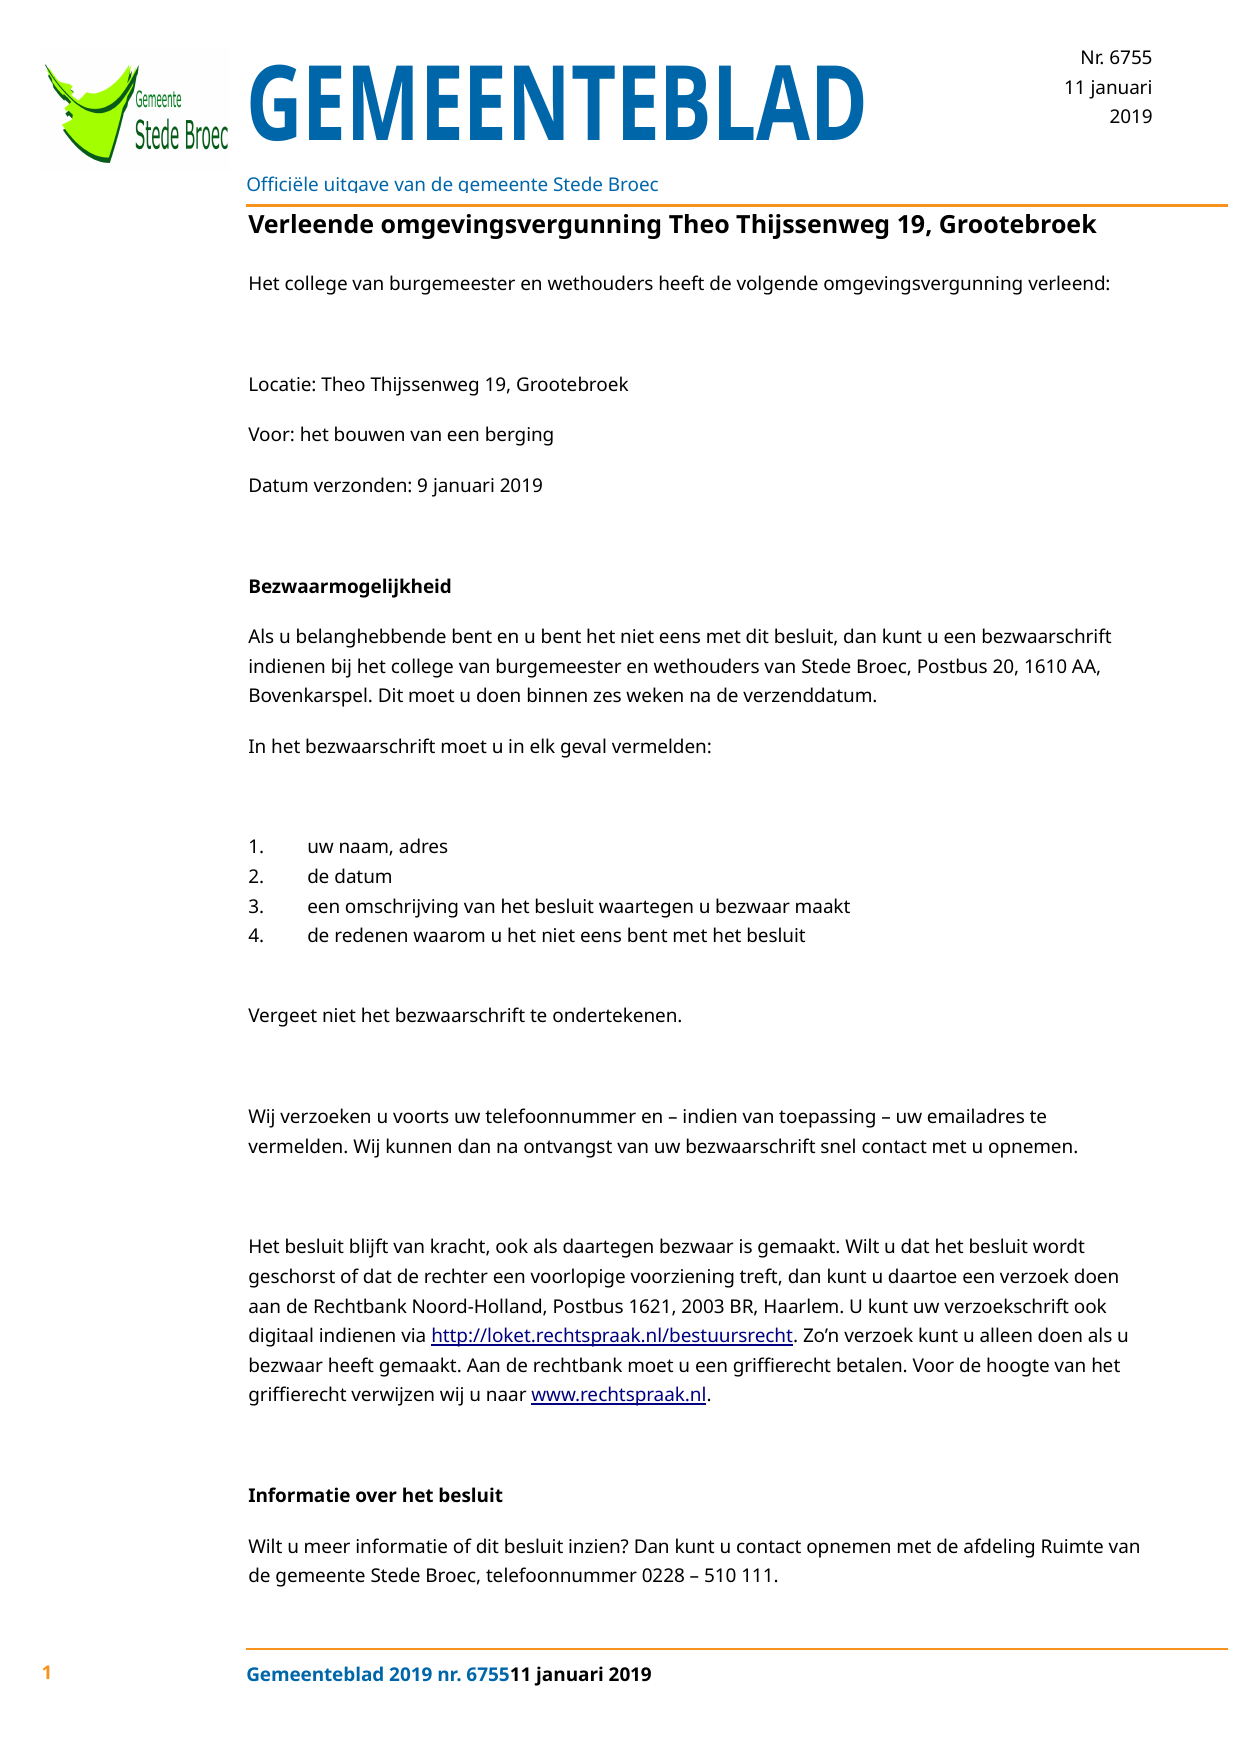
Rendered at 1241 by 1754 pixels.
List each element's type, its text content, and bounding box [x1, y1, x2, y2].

text Verleende omgevingsvergunning Theo Thijssenweg 19, Grootebroek [248, 207, 1152, 241]
text Voor: het bouwen van een berging [248, 422, 1152, 447]
picture [41, 47, 231, 172]
list de datum [248, 863, 1152, 889]
list uw naam, adres [248, 834, 1152, 859]
list een omschrijving van het besluit waartegen u bezwaar maakt [248, 893, 1152, 918]
text Het college van burgemeester en wethouders heeft de volgende omgevingsvergunning verleend: [248, 270, 1152, 296]
list de redenen waarom u het niet eens bent met het besluit [248, 922, 1152, 948]
text In het bezwaarschrift moet u in elk geval vermelden: [248, 733, 1152, 758]
text Bezwaarmogelijkheid [248, 573, 1152, 598]
text Vergeet niet het bezwaarschrift te ondertekenen. [248, 1002, 1152, 1028]
text Informatie over het besluit [248, 1482, 1152, 1508]
text Het besluit blijft van kracht, ook als daartegen bezwaar is gemaakt. Wilt u dat het besluit wordt geschorst of dat de rechter een voorlopige voorziening treft, dan kunt u daartoe een verzoek doen aan de Rechtbank Noord-Holland, Postbus 1621, 2003 BR, Haarlem. U kunt uw verzoekschrift ook digitaal indienen via http://loket.rechtspraak.nl/bestuursrecht. Zo’n verzoek kunt u alleen doen als u bezwaar heeft gemaakt. Aan de rechtbank moet u een griffierecht betalen. Voor de hoogte van het griffierecht verwijzen wij u naar www.rechtspraak.nl. [248, 1234, 1152, 1407]
text Locatie: Theo Thijssenweg 19, Grootebroek [248, 371, 1152, 397]
text Als u belanghebbende bent en u bent het niet eens met dit besluit, dan kunt u een bezwaarschrift indienen bij het college van burgemeester en wethouders van Stede Broec, Postbus 20, 1610 AA, Bovenkarspel. Dit moet u doen binnen zes weken na de verzenddatum. [248, 623, 1152, 708]
text Wij verzoeken u voorts uw telefoonnummer en – indien van toepassing – uw emailadres te vermelden. Wij kunnen dan na ontvangst van uw bezwaarschrift snel contact met u opnemen. [248, 1103, 1152, 1158]
text Datum verzonden: 9 januari 2019 [248, 472, 1152, 498]
text Wilt u meer informatie of dit besluit inzien? Dan kunt u contact opnemen met de afdeling Ruimte van de gemeente Stede Broec, telefoonnummer 0228 – 510 111. [248, 1533, 1152, 1588]
